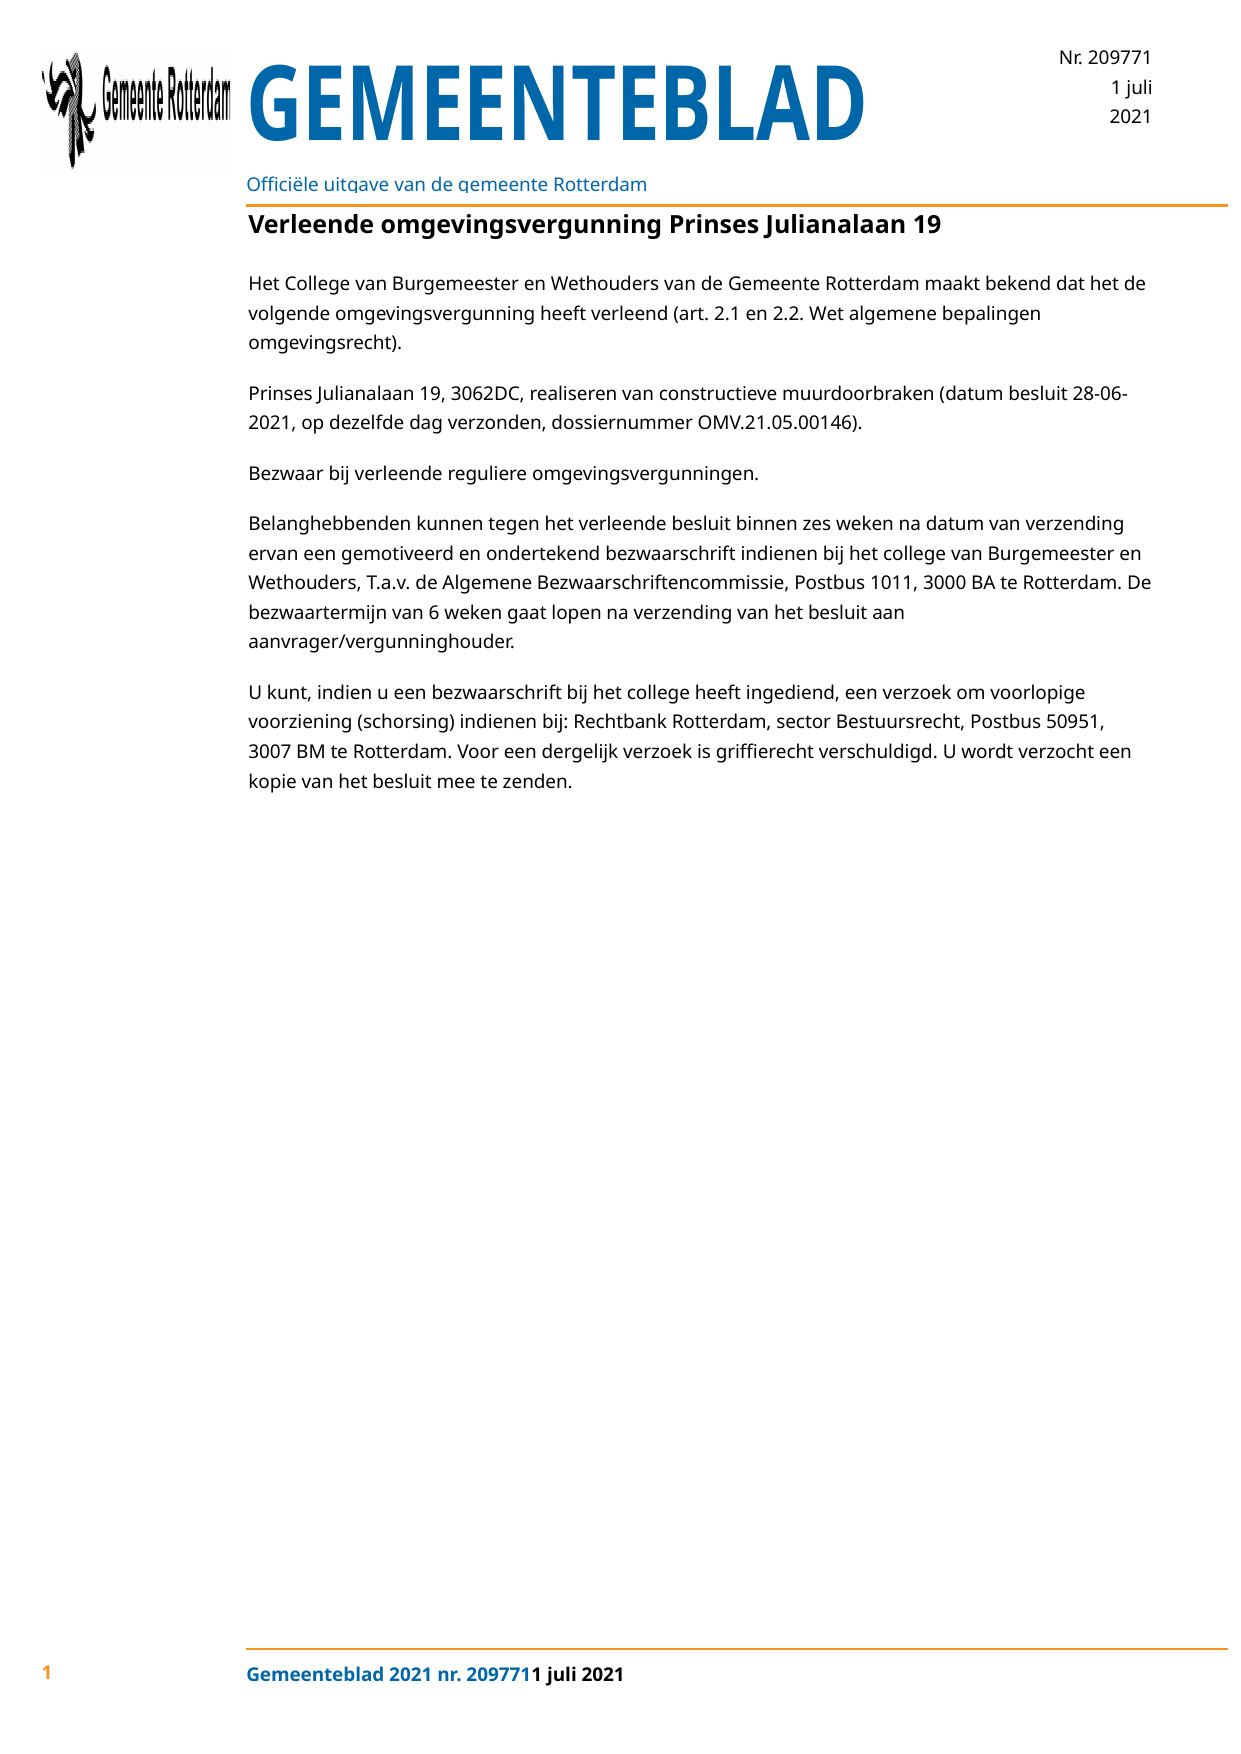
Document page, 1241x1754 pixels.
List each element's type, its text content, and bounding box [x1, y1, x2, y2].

text U kunt, indien u een bezwaarschrift bij het college heeft ingediend, een verzoek om voorlopige voorziening (schorsing) indienen bij: Rechtbank Rotterdam, sector Bestuursrecht, Postbus 50951, 3007 BM te Rotterdam. Voor een dergelijk verzoek is griffierecht verschuldigd. U wordt verzocht een kopie van het besluit mee te zenden. [248, 679, 1152, 793]
picture [41, 47, 231, 172]
text Prinses Julianalaan 19, 3062DC, realiseren van constructieve muurdoorbraken (datum besluit 28-06-2021, op dezelfde dag verzonden, dossiernummer OMV.21.05.00146). [248, 380, 1152, 435]
text Het College van Burgemeester en Wethouders van de Gemeente Rotterdam maakt bekend dat het de volgende omgevingsvergunning heeft verleend (art. 2.1 en 2.2. Wet algemene bepalingen omgevingsrecht). [248, 270, 1152, 355]
text Verleende omgevingsvergunning Prinses Julianalaan 19 [248, 207, 1152, 241]
text Bezwaar bij verleende reguliere omgevingsvergunningen. [248, 460, 1152, 486]
text Belanghebbenden kunnen tegen het verleende besluit binnen zes weken na datum van verzending ervan een gemotiveerd en ondertekend bezwaarschrift indienen bij het college van Burgemeester en Wethouders, T.a.v. de Algemene Bezwaarschriftencommissie, Postbus 1011, 3000 BA te Rotterdam. De bezwaartermijn van 6 weken gaat lopen na verzending van het besluit aan aanvrager/vergunninghouder. [248, 510, 1152, 654]
